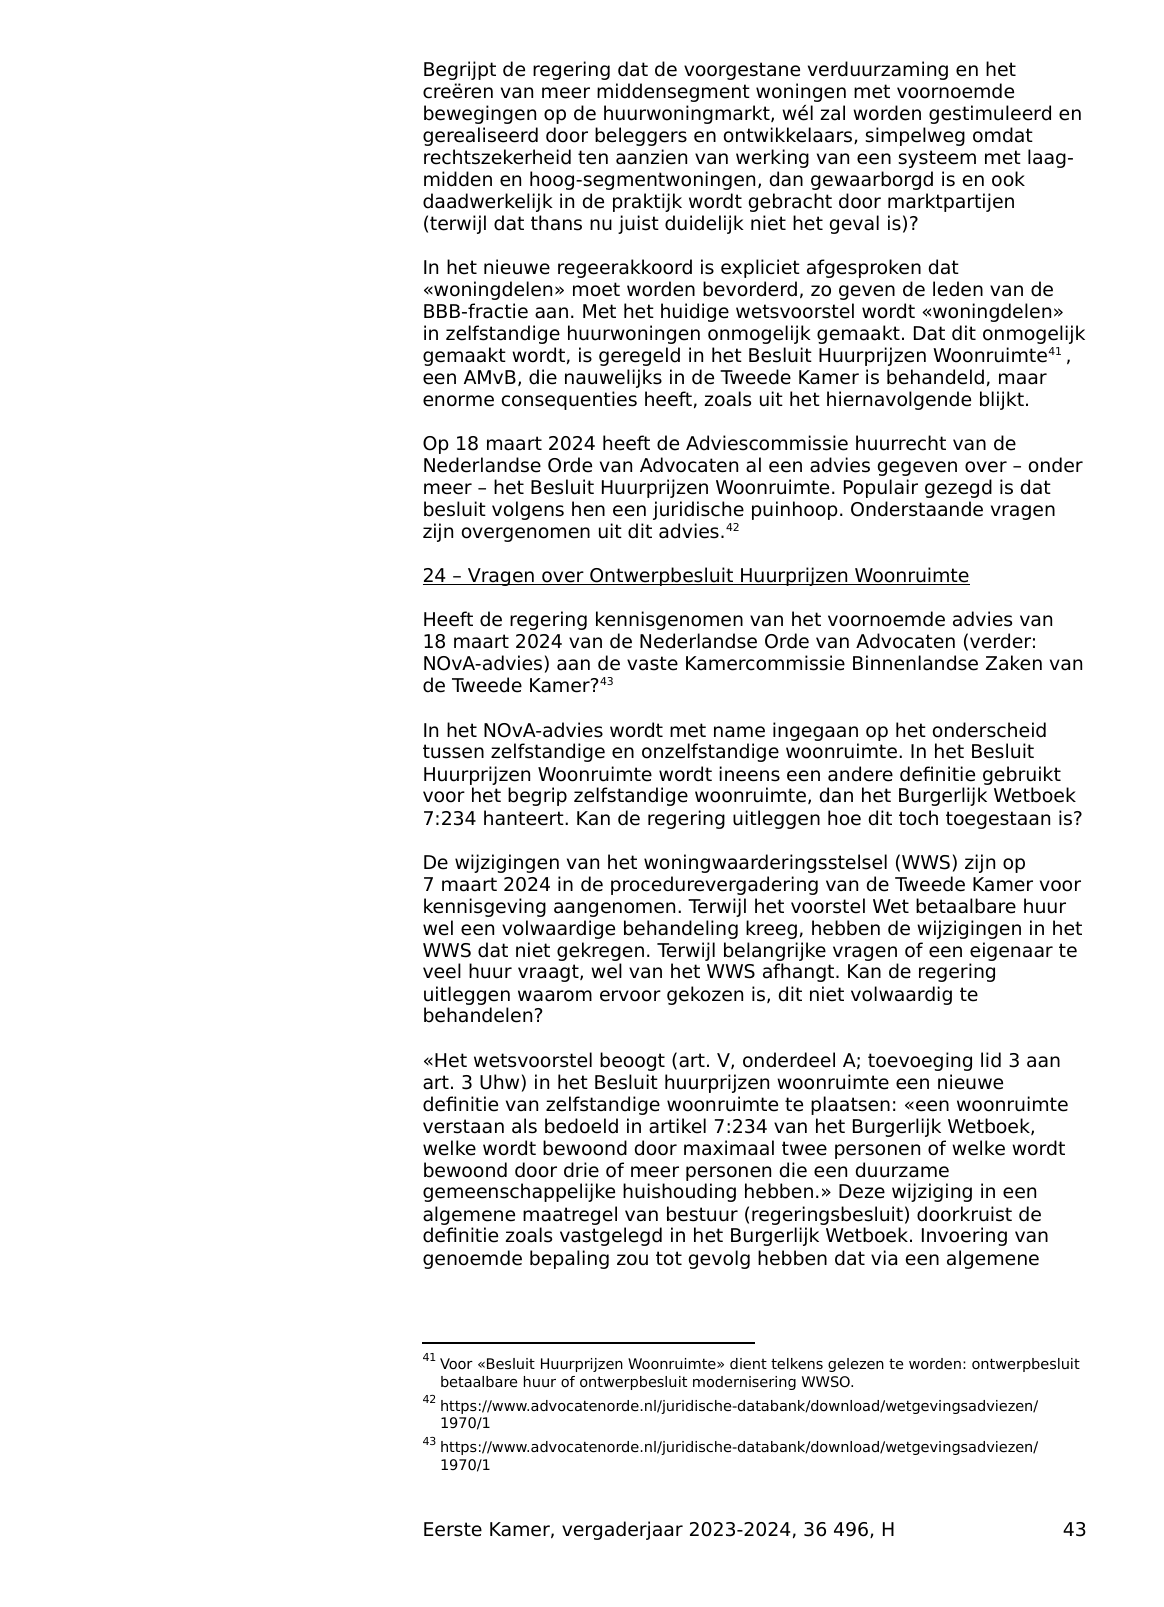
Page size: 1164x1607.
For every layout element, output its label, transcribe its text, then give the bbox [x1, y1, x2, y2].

text Voor «Besluit Huurprijzen Woonruimte» dient telkens gelezen te worden: ontwerpbesluit betaalbare huur of ontwerpbesluit modernisering WWSO. [422, 1352, 1087, 1391]
text Op 18 maart 2024 heeft de Adviescommissie huurrecht van de Nederlandse Orde van Advocaten al een advies gegeven over – onder meer – het Besluit Huurprijzen Woonruimte. Populair gezegd is dat besluit volgens hen een juridische puinhoop. Onderstaande vragen zijn overgenomen uit dit advies. [422, 433, 1087, 543]
text «Het wetsvoorstel beoogt (art. V, onderdeel A; toevoeging lid 3 aan art. 3 Uhw) in het Besluit huurprijzen woonruimte een nieuwe definitie van zelfstandige woonruimte te plaatsen: «een woonruimte verstaan als bedoeld in artikel 7:234 van het Burgerlijk Wetboek, welke wordt bewoond door maximaal twee personen of welke wordt bewoond door drie of meer personen die een duurzame gemeenschappelijke huishouding hebben.» Deze wijziging in een algemene maatregel van bestuur (regeringsbesluit) doorkruist de definitie zoals vastgelegd in het Burgerlijk Wetboek. Invoering van genoemde bepaling zou tot gevolg hebben dat via een algemene [422, 1049, 1087, 1269]
subtitle 24 – Vragen over Ontwerpbesluit Huurprijzen Woonruimte [422, 565, 1087, 587]
text De wijzigingen van het woningwaarderingsstelsel (WWS) zijn op 7 maart 2024 in de procedurevergadering van de Tweede Kamer voor kennisgeving aangenomen. Terwijl het voorstel Wet betaalbare huur wel een volwaardige behandeling kreeg, hebben de wijzigingen in het WWS dat niet gekregen. Terwijl belangrijke vragen of een eigenaar te veel huur vraagt, wel van het WWS afhangt. Kan de regering uitleggen waarom ervoor gekozen is, dit niet volwaardig te behandelen? [422, 852, 1087, 1027]
text Begrijpt de regering dat de voorgestane verduurzaming en het creëren van meer middensegment woningen met voornoemde bewegingen op de huurwoningmarkt, wél zal worden gestimuleerd en gerealiseerd door beleggers en ontwikkelaars, simpelweg omdat rechtszekerheid ten aanzien van werking van een systeem met laag-midden en hoog-segmentwoningen, dan gewaarborgd is en ook daadwerkelijk in de praktijk wordt gebracht door marktpartijen (terwijl dat thans nu juist duidelijk niet het geval is)? [422, 59, 1087, 235]
text In het nieuwe regeerakkoord is expliciet afgesproken dat «woningdelen» moet worden bevorderd, zo geven de leden van de BBB-fractie aan. Met het huidige wetsvoorstel wordt «woningdelen» in zelfstandige huurwoningen onmogelijk gemaakt. Dat dit onmogelijk gemaakt wordt, is geregeld in het Besluit Huurprijzen Woonruimte, een AMvB, die nauwelijks in de Tweede Kamer is behandeld, maar enorme consequenties heeft, zoals uit het hiernavolgende blijkt. [422, 257, 1087, 411]
text Heeft de regering kennisgenomen van het voornoemde advies van 18 maart 2024 van de Nederlandse Orde van Advocaten (verder: NOvA-advies) aan de vaste Kamercommissie Binnenlandse Zaken van de Tweede Kamer? [422, 609, 1087, 697]
text https://www.advocatenorde.nl/juridische-databank/download/wetgevingsadviezen/1970/1 [422, 1435, 1087, 1474]
text In het NOvA-advies wordt met name ingegaan op het onderscheid tussen zelfstandige en onzelfstandige woonruimte. In het Besluit Huurprijzen Woonruimte wordt ineens een andere definitie gebruikt voor het begrip zelfstandige woonruimte, dan het Burgerlijk Wetboek 7:234 hanteert. Kan de regering uitleggen hoe dit toch toegestaan is? [422, 719, 1087, 829]
text https://www.advocatenorde.nl/juridische-databank/download/wetgevingsadviezen/1970/1 [422, 1393, 1087, 1432]
